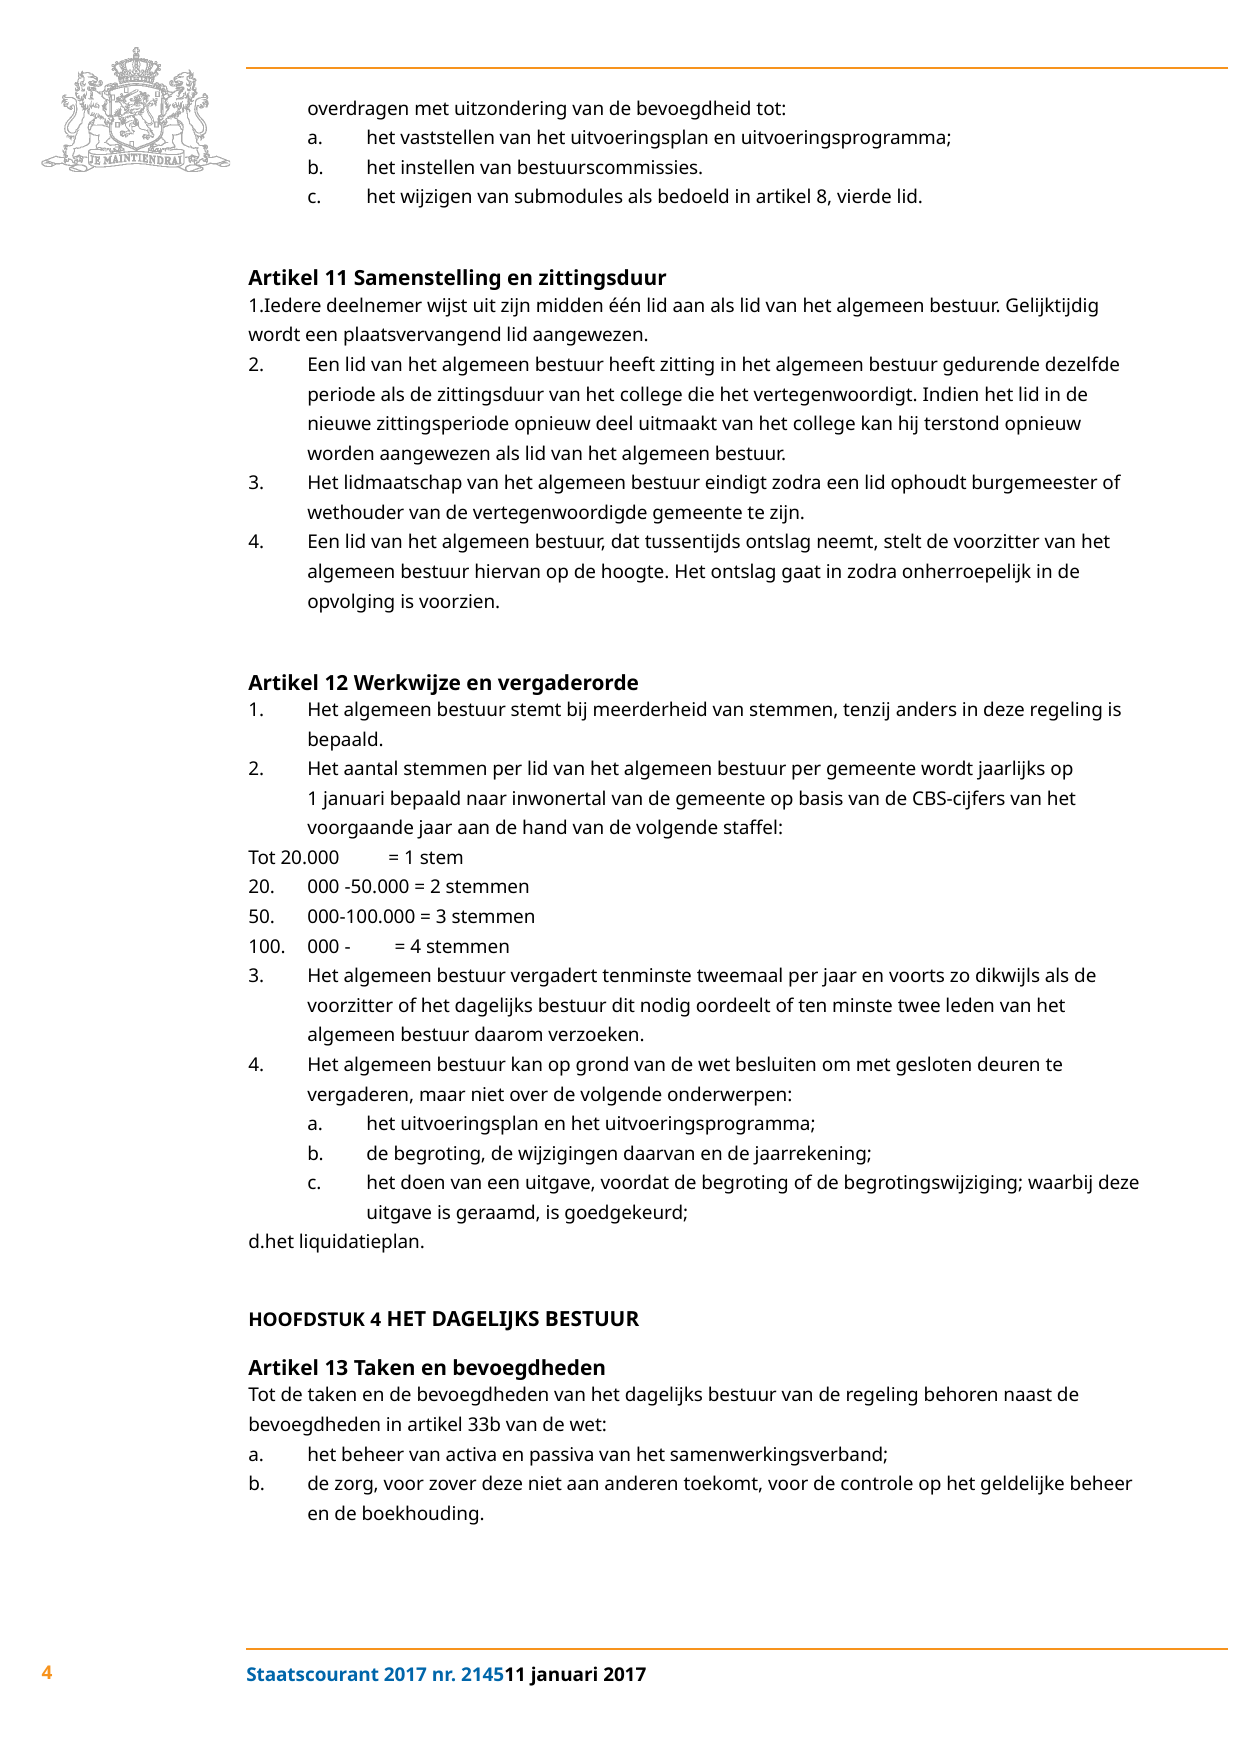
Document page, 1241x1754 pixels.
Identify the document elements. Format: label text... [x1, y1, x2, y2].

list Het algemeen bestuur stemt bij meerderheid van stemmen, tenzij anders in deze regeling is bepaald. [248, 696, 1152, 752]
list het vaststellen van het uitvoeringsplan en uitvoeringsprogramma; [307, 124, 1152, 150]
list de zorg, voor zover deze niet aan anderen toekomt, voor de controle op het geldelijke beheer en de boekhouding. [248, 1470, 1152, 1526]
list Een lid van het algemeen bestuur heeft zitting in het algemeen bestuur gedurende dezelfde periode als de zittingsduur van het college die het vertegenwoordigt. Indien het lid in de nieuwe zittingsperiode opnieuw deel uitmaakt van het college kan hij terstond opnieuw worden aangewezen als lid van het algemeen bestuur. [248, 351, 1152, 466]
text Artikel 11 Samenstelling en zittingsduur [248, 263, 1152, 292]
list 000 -50.000 = 2 stemmen [248, 874, 1152, 899]
list het beheer van activa en passiva van het samenwerkingsverband; [248, 1441, 1152, 1467]
list het wijzigen van submodules als bedoeld in artikel 8, vierde lid. [307, 183, 1152, 209]
list het uitvoeringsplan en het uitvoeringsprogramma; [307, 1110, 1152, 1136]
text d.het liquidatieplan. [248, 1229, 1152, 1254]
list Het algemeen bestuur vergadert tenminste tweemaal per jaar en voorts zo dikwijls als de voorzitter of het dagelijks bestuur dit nodig oordeelt of ten minste twee leden van het algemeen bestuur daarom verzoeken. [248, 962, 1152, 1047]
text HOOFDSTUK 4 HET DAGELIJKS BESTUUR [248, 1304, 1152, 1332]
list Het aantal stemmen per lid van het algemeen bestuur per gemeente wordt jaarlijks op 1 januari bepaald naar inwonertal van de gemeente op basis van de CBS-cijfers van het voorgaande jaar aan de hand van de volgende staffel: [248, 755, 1152, 840]
picture [41, 47, 231, 172]
text 1.Iedere deelnemer wijst uit zijn midden één lid aan als lid van het algemeen bestuur. Gelijktijdig wordt een plaatsvervangend lid aangewezen. [248, 292, 1152, 347]
list Het lidmaatschap van het algemeen bestuur eindigt zodra een lid ophoudt burgemeester of wethouder van de vertegenwoordigde gemeente te zijn. [248, 469, 1152, 525]
list 000-100.000 = 3 stemmen [248, 903, 1152, 929]
text Artikel 12 Werkwijze en vergaderorde [248, 668, 1152, 696]
list 000 - = 4 stemmen [248, 933, 1152, 959]
list het instellen van bestuurscommissies. [307, 154, 1152, 180]
list het doen van een uitgave, voordat de begroting of de begrotingswijziging; waarbij deze uitgave is geraamd, is goedgekeurd; [307, 1169, 1152, 1225]
list Het algemeen bestuur kan op grond van de wet besluiten om met gesloten deuren te vergaderen, maar niet over de volgende onderwerpen: [248, 1051, 1152, 1107]
text Tot 20.000 = 1 stem [248, 844, 1152, 870]
list de begroting, de wijzigingen daarvan en de jaarrekening; [307, 1140, 1152, 1166]
list overdragen met uitzondering van de bevoegdheid tot: [248, 95, 1152, 121]
text Tot de taken en de bevoegdheden van het dagelijks bestuur van de regeling behoren naast de bevoegdheden in artikel 33b van de wet: [248, 1382, 1152, 1437]
list Een lid van het algemeen bestuur, dat tussentijds ontslag neemt, stelt de voorzitter van het algemeen bestuur hiervan op de hoogte. Het ontslag gaat in zodra onherroepelijk in de opvolging is voorzien. [248, 529, 1152, 613]
text Artikel 13 Taken en bevoegdheden [248, 1353, 1152, 1382]
